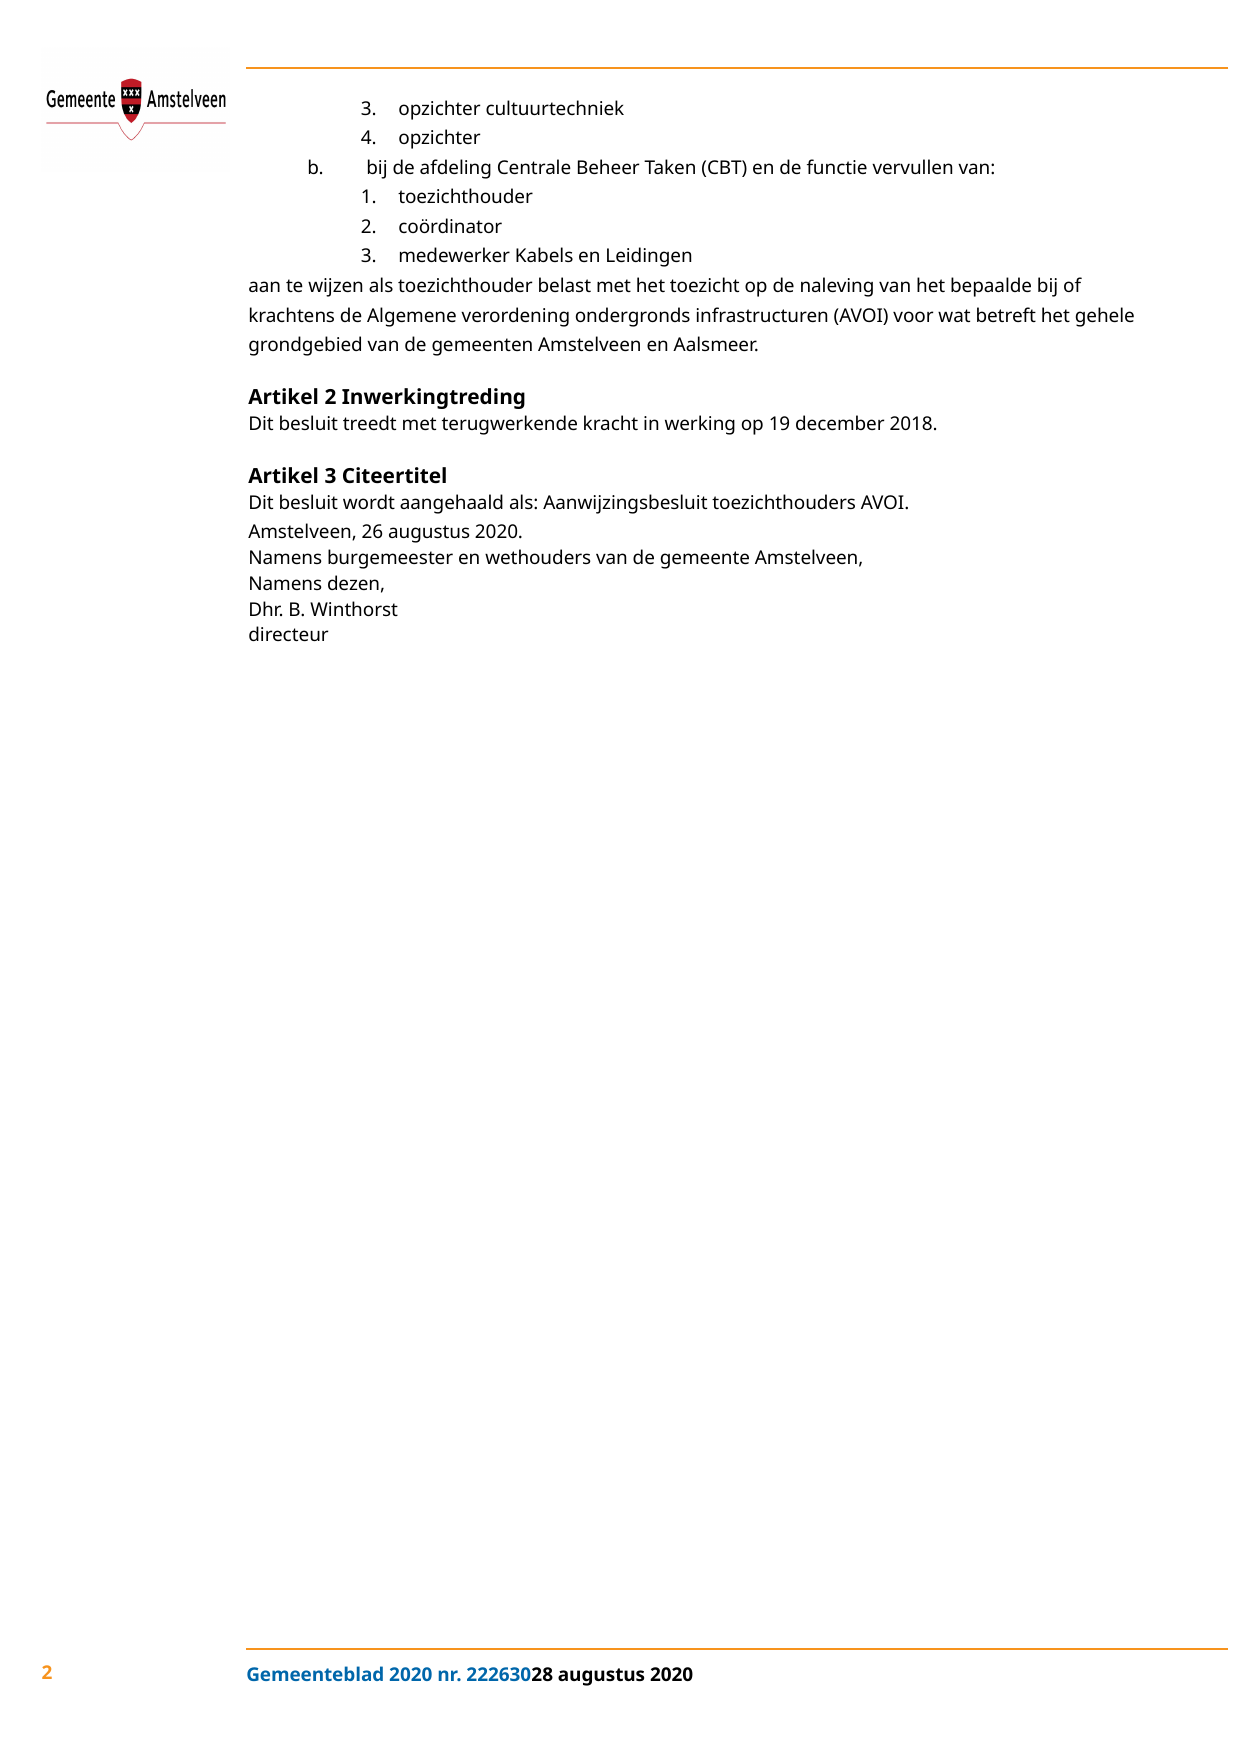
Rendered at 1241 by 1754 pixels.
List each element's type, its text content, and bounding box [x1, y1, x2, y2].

list bij de afdeling Centrale Beheer Taken (CBT) en de functie vervullen van: [307, 154, 1152, 180]
text Artikel 2 Inwerkingtreding [248, 382, 1152, 410]
list coördinator [361, 213, 1152, 239]
text directeur [248, 622, 1152, 647]
list medewerker Kabels en Leidingen [361, 243, 1152, 268]
text Amstelveen, 26 augustus 2020. [248, 519, 1152, 544]
text Artikel 3 Citeertitel [248, 461, 1152, 489]
text Namens dezen, [248, 570, 1152, 596]
text aan te wijzen als toezichthouder belast met het toezicht op de naleving van het bepaalde bij of krachtens de Algemene verordening ondergronds infrastructuren (AVOI) voor wat betreft het gehele grondgebied van de gemeenten Amstelveen en Aalsmeer. [248, 272, 1152, 357]
text Dit besluit treedt met terugwerkende kracht in werking op 19 december 2018. [248, 410, 1152, 436]
text Dhr. B. Winthorst [248, 596, 1152, 622]
picture [41, 47, 231, 172]
list toezichthouder [361, 183, 1152, 209]
list opzichter cultuurtechniek [361, 95, 1152, 121]
text Dit besluit wordt aangehaald als: Aanwijzingsbesluit toezichthouders AVOI. [248, 489, 1152, 515]
list opzichter [361, 124, 1152, 150]
text Namens burgemeester en wethouders van de gemeente Amstelveen, [248, 544, 1152, 570]
